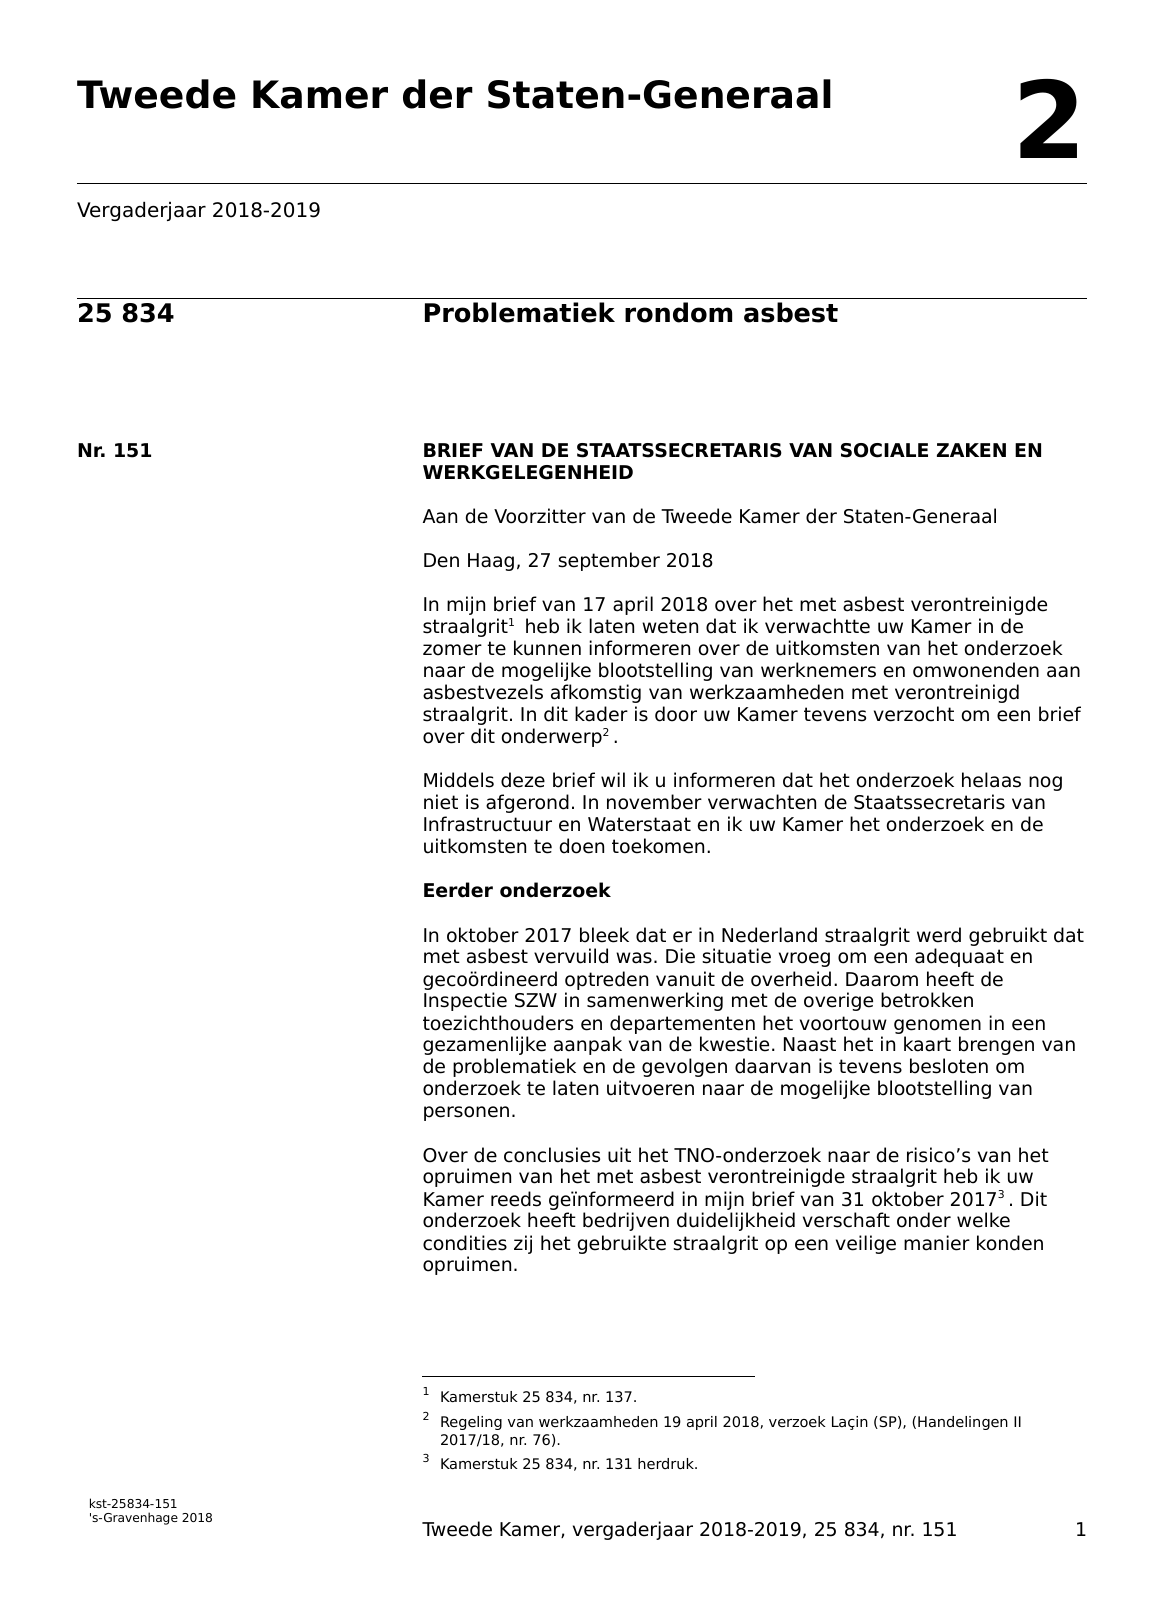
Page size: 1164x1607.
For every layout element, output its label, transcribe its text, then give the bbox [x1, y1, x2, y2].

subtitle 25 834 Problematiek rondom asbest [77, 299, 1087, 329]
text In oktober 2017 bleek dat er in Nederland straalgrit werd gebruikt dat met asbest vervuild was. Die situatie vroeg om een adequaat en gecoördineerd optreden vanuit de overheid. Daarom heeft de Inspectie SZW in samenwerking met de overige betrokken toezichthouders en departementen het voortouw genomen in een gezamenlijke aanpak van de kwestie. Naast het in kaart brengen van de problematiek en de gevolgen daarvan is tevens besloten om onderzoek te laten uitvoeren naar de mogelijke blootstelling van personen. [422, 924, 1087, 1122]
text 's-Gravenhage 2018 [88, 1511, 323, 1525]
text kst-25834-151 [88, 1497, 323, 1511]
text Over de conclusies uit het TNO-onderzoek naar de risico’s van het opruimen van het met asbest verontreinigde straalgrit heb ik uw Kamer reeds geïnformeerd in mijn brief van 31 oktober 2017. Dit onderzoek heeft bedrijven duidelijkheid verschaft onder welke condities zij het gebruikte straalgrit op een veilige manier konden opruimen. [422, 1144, 1087, 1276]
text Kamerstuk 25 834, nr. 137. [422, 1385, 1087, 1407]
text Den Haag, 27 september 2018 [422, 550, 1087, 572]
subtitle Nr. 151 BRIEF VAN DE STAATSSECRETARIS VAN SOCIALE ZAKEN EN WERKGELEGENHEID [77, 440, 1087, 484]
subtitle Eerder onderzoek [422, 880, 1087, 902]
text Aan de Voorzitter van de Tweede Kamer der Staten-Generaal [422, 506, 1087, 528]
table_header Tweede Kamer der Staten-Generaal [77, 59, 886, 183]
table_header 2 [886, 59, 1087, 183]
text In mijn brief van 17 april 2018 over het met asbest verontreinigde straalgrit heb ik laten weten dat ik verwachtte uw Kamer in de zomer te kunnen informeren over de uitkomsten van het onderzoek naar de mogelijke blootstelling van werknemers en omwonenden aan asbestvezels afkomstig van werkzaamheden met verontreinigd straalgrit. In dit kader is door uw Kamer tevens verzocht om een brief over dit onderwerp. [422, 594, 1087, 748]
text Middels deze brief wil ik u informeren dat het onderzoek helaas nog niet is afgerond. In november verwachten de Staatssecretaris van Infrastructuur en Waterstaat en ik uw Kamer het onderzoek en de uitkomsten te doen toekomen. [422, 770, 1087, 858]
table_cell Vergaderjaar 2018-2019 [77, 184, 1087, 298]
text Regeling van werkzaamheden 19 april 2018, verzoek Laçin (SP), (Handelingen II 2017/18, nr. 76). [422, 1410, 1087, 1449]
text Kamerstuk 25 834, nr. 131 herdruk. [422, 1452, 1087, 1474]
